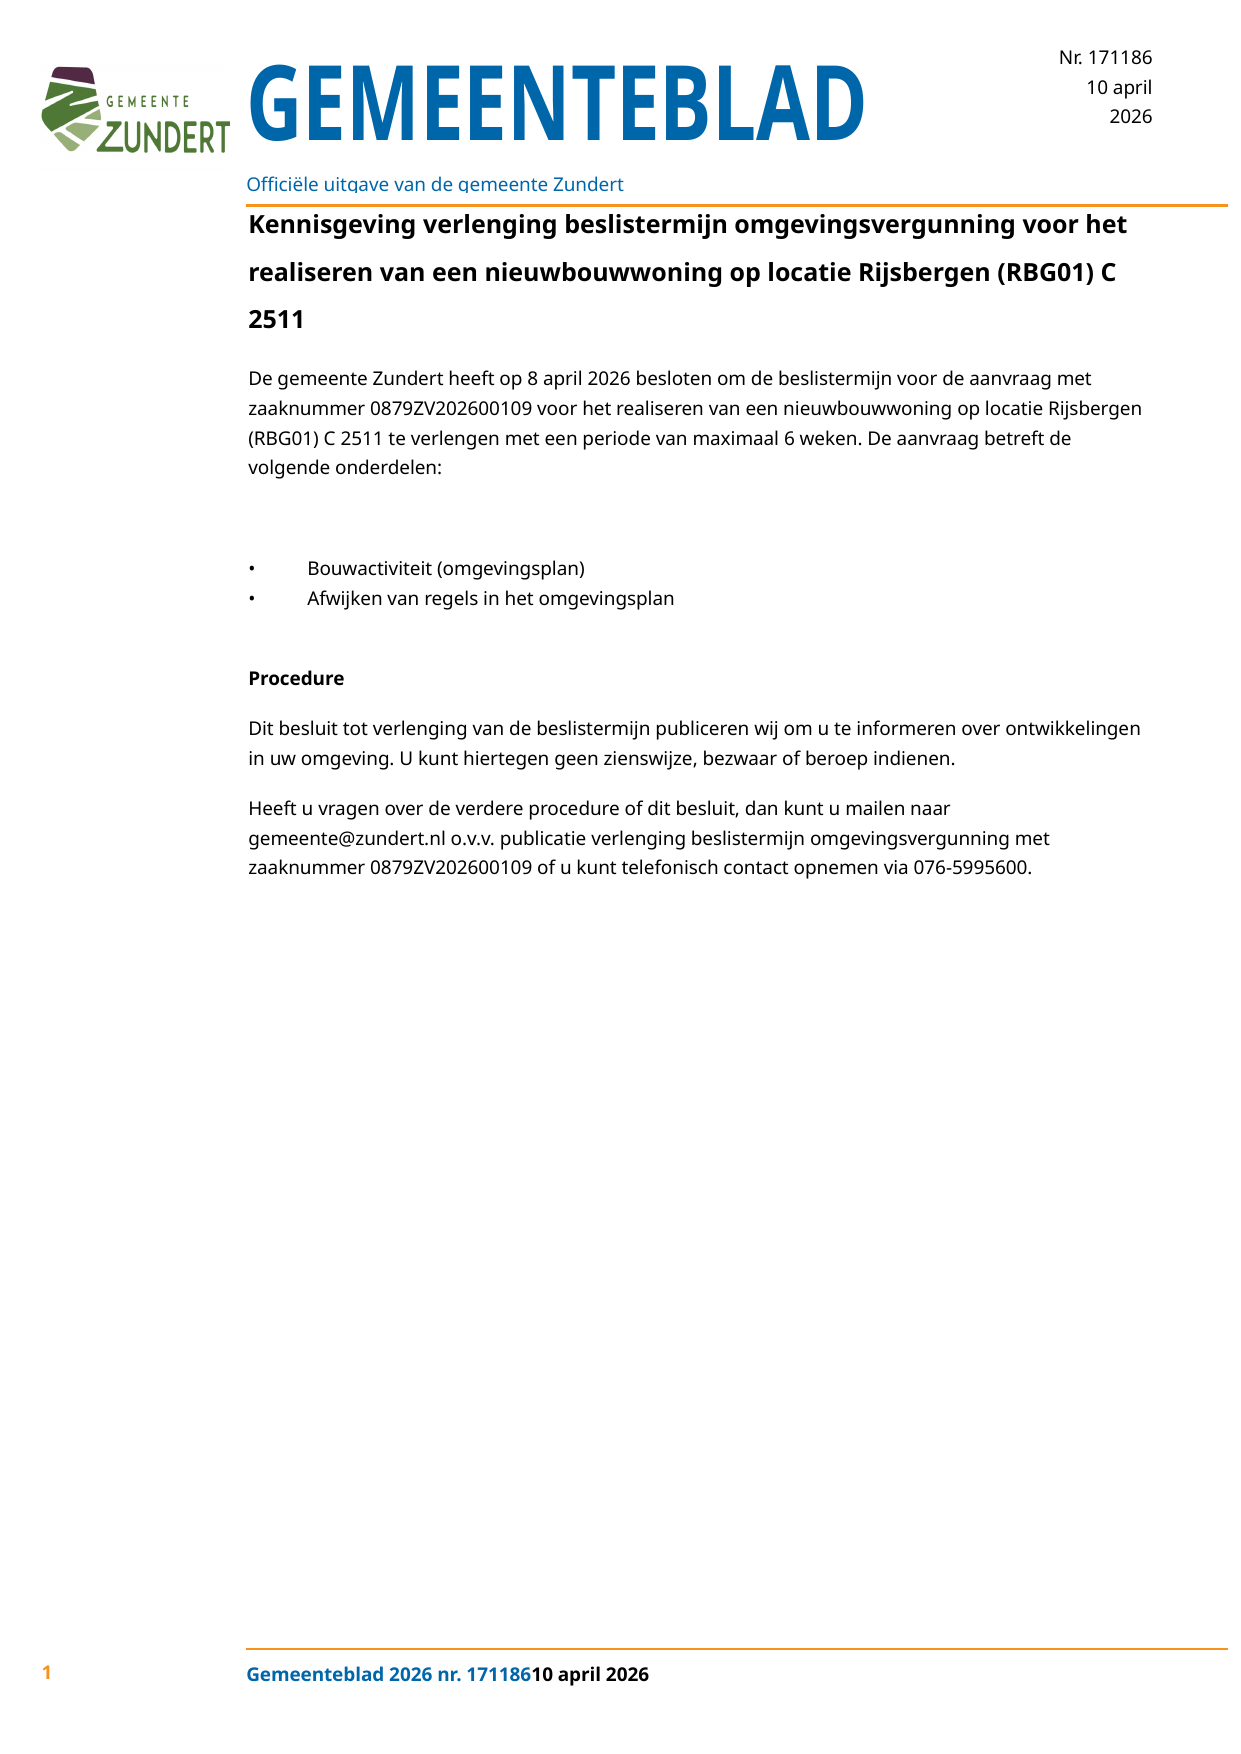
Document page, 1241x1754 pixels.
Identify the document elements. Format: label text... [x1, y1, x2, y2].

text Heeft u vragen over de verdere procedure of dit besluit, dan kunt u mailen naar gemeente@zundert.nl o.v.v. publicatie verlenging beslistermijn omgevingsvergunning met zaaknummer 0879ZV202600109 of u kunt telefonisch contact opnemen via 076-5995600. [248, 795, 1152, 880]
text Procedure [248, 665, 1152, 690]
picture [41, 47, 231, 172]
list Afwijken van regels in het omgevingsplan [248, 585, 1152, 610]
text Dit besluit tot verlenging van de beslistermijn publiceren wij om u te informeren over ontwikkelingen in uw omgeving. U kunt hiertegen geen zienswijze, bezwaar of beroep indienen. [248, 715, 1152, 770]
list Bouwactiviteit (omgevingsplan) [248, 555, 1152, 581]
text De gemeente Zundert heeft op 8 april 2026 besloten om de beslistermijn voor de aanvraag met zaaknummer 0879ZV202600109 voor het realiseren van een nieuwbouwwoning op locatie Rijsbergen (RBG01) C 2511 te verlengen met een periode van maximaal 6 weken. De aanvraag betreft de volgende onderdelen: [248, 366, 1152, 480]
text Kennisgeving verlenging beslistermijn omgevingsvergunning voor het realiseren van een nieuwbouwwoning op locatie Rijsbergen (RBG01) C 2511 [248, 207, 1152, 336]
